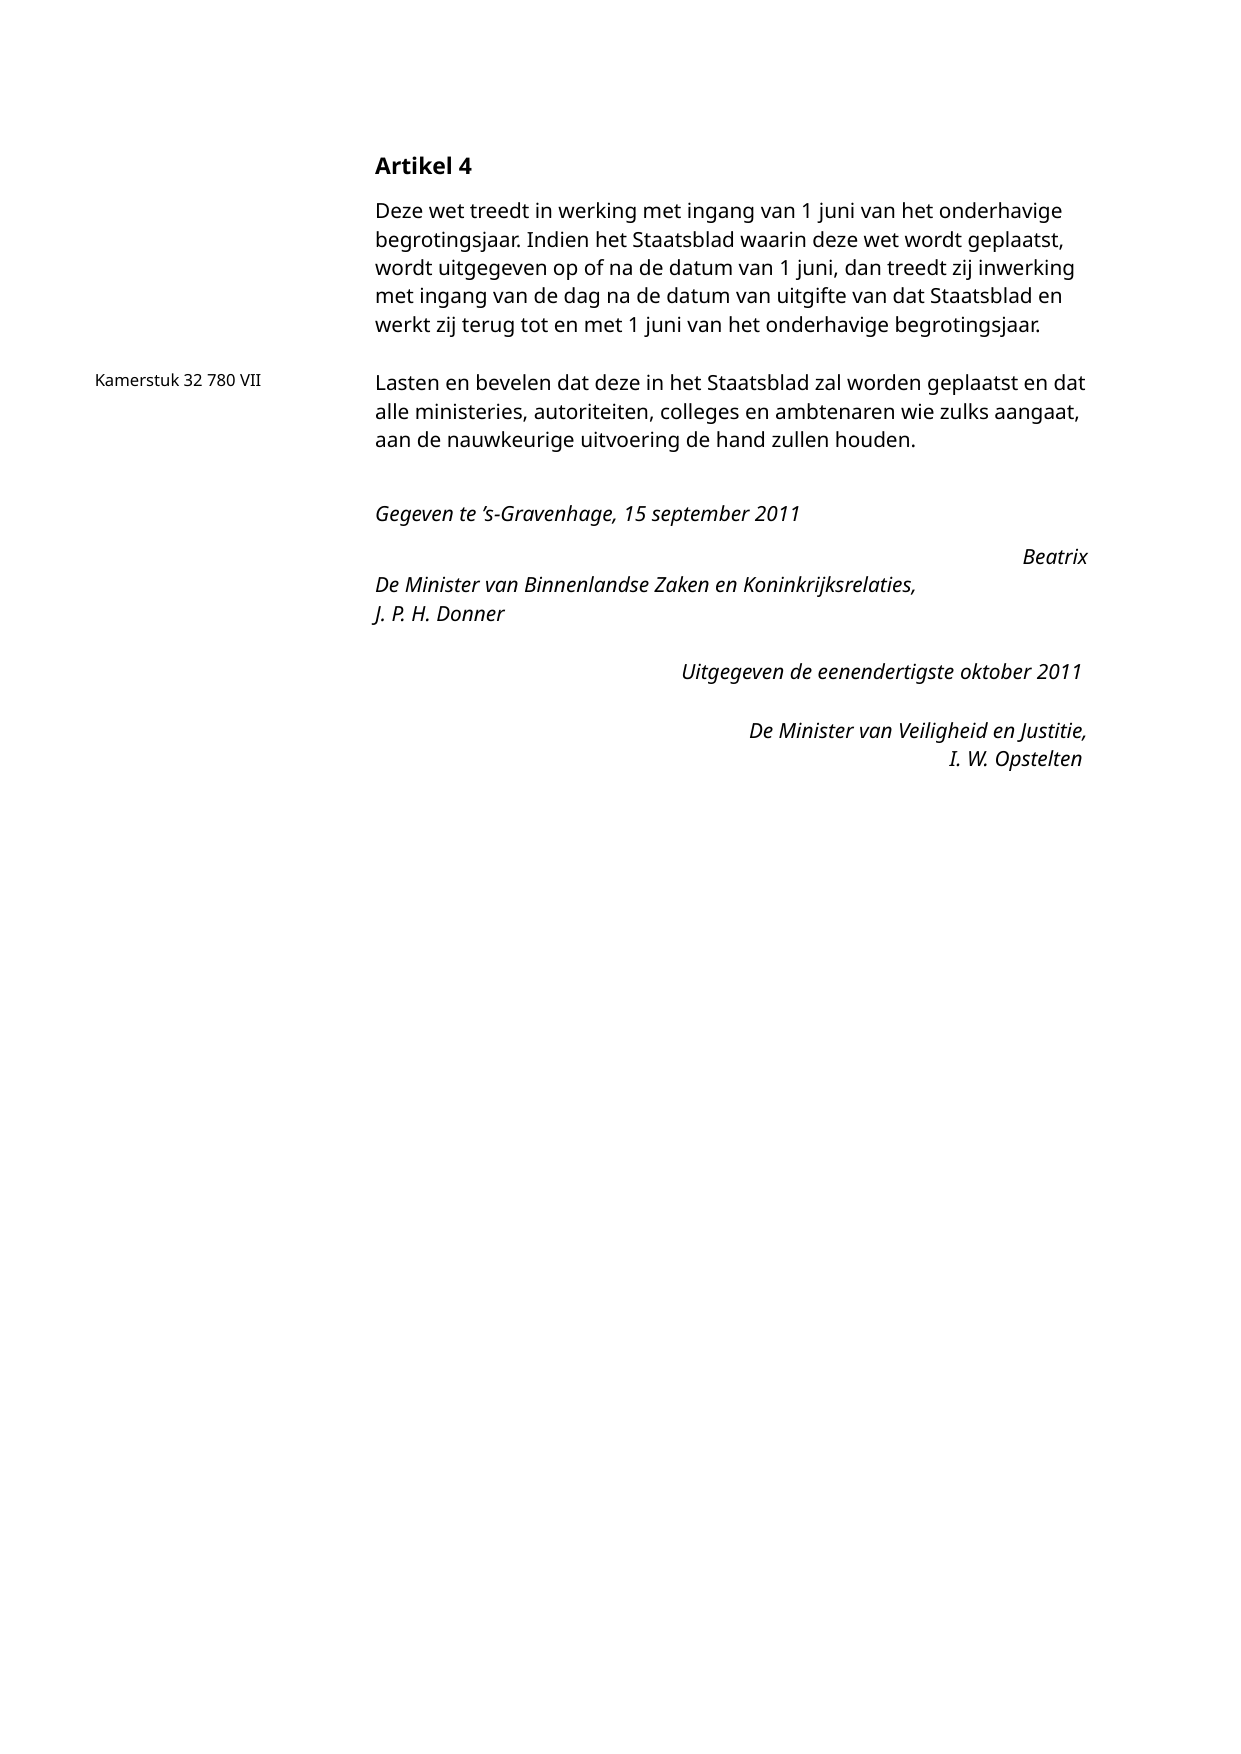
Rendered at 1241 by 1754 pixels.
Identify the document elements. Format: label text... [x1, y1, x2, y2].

text Uitgegeven de eenendertigste oktober 2011 [375, 657, 1090, 686]
text Gegeven te ’s-Gravenhage, 15 september 2011 [375, 499, 1090, 527]
text J. P. H. Donner [375, 599, 1090, 627]
text I. W. Opstelten [375, 744, 1090, 773]
text De Minister van Binnenlandse Zaken en Koninkrijksrelaties, [375, 571, 1090, 599]
text De Minister van Veiligheid en Justitie, [375, 716, 1090, 744]
text Kamerstuk 32 780 VII [94, 368, 328, 391]
subtitle Artikel 4 [375, 150, 1090, 181]
text Beatrix [375, 542, 1090, 571]
text Lasten en bevelen dat deze in het Staatsblad zal worden geplaatst en dat alle ministeries, autoriteiten, colleges en ambtenaren wie zulks aangaat, aan de nauwkeurige uitvoering de hand zullen houden. [375, 368, 1090, 454]
text Deze wet treedt in werking met ingang van 1 juni van het onderhavige begrotingsjaar. Indien het Staatsblad waarin deze wet wordt geplaatst, wordt uitgegeven op of na de datum van 1 juni, dan treedt zij inwerking met ingang van de dag na de datum van uitgifte van dat Staatsblad en werkt zij terug tot en met 1 juni van het onderhavige begrotingsjaar. [375, 196, 1090, 338]
